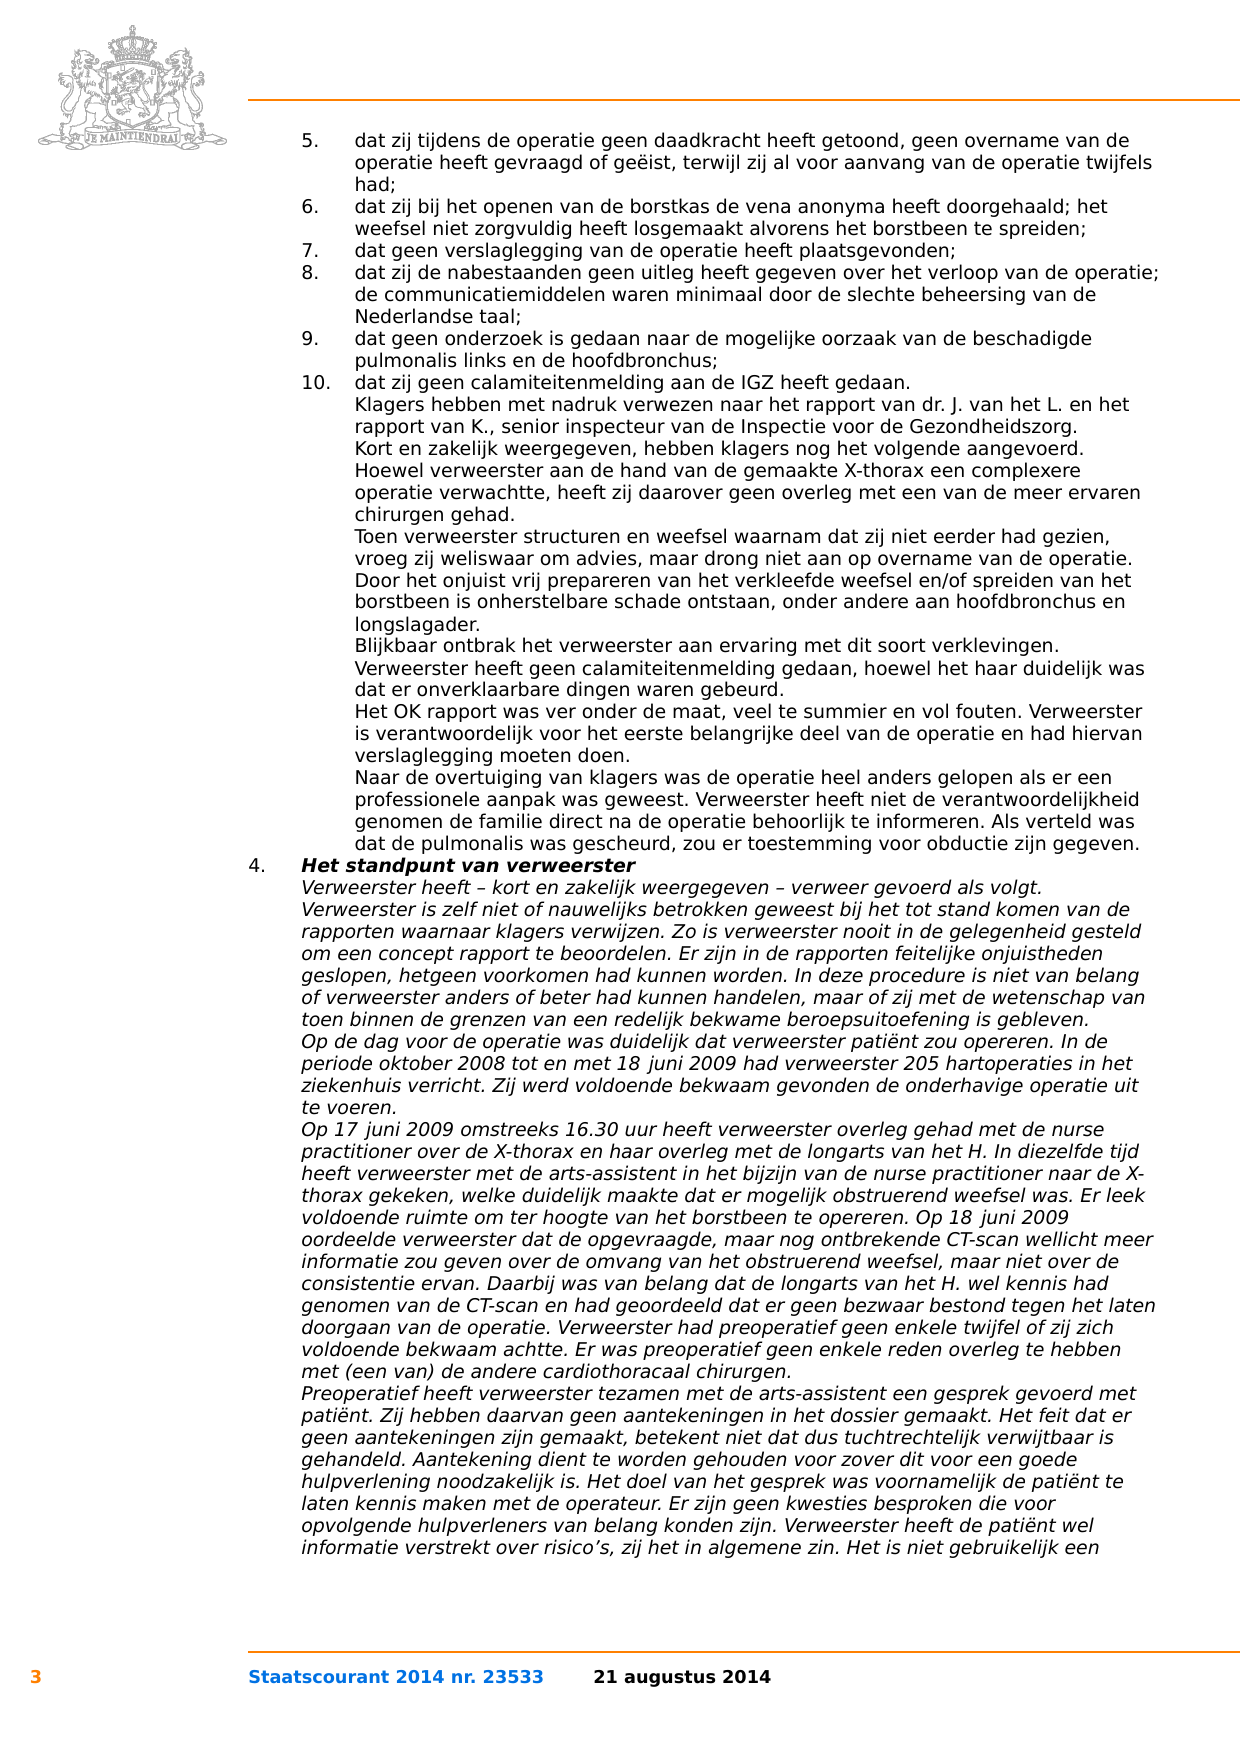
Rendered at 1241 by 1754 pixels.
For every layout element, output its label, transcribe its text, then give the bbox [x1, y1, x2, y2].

text Verweerster heeft geen calamiteitenmelding gedaan, hoewel het haar duidelijk was dat er onverklaarbare dingen waren gebeurd. [354, 657, 1163, 701]
text Verweerster is zelf niet of nauwelijks betrokken geweest bij het tot stand komen van de rapporten waarnaar klagers verwijzen. Zo is verweerster nooit in de gelegenheid gesteld om een concept rapport te beoordelen. Er zijn in de rapporten feitelijke onjuistheden geslopen, hetgeen voorkomen had kunnen worden. In deze procedure is niet van belang of verweerster anders of beter had kunnen handelen, maar of zij met de wetenschap van toen binnen de grenzen van een redelijk bekwame beroepsuitoefening is gebleven. [301, 899, 1163, 1031]
picture [38, 25, 227, 150]
text 7. dat geen verslaglegging van de operatie heeft plaatsgevonden; [301, 240, 1163, 262]
text Blijkbaar ontbrak het verweerster aan ervaring met dit soort verklevingen. [354, 635, 1163, 657]
text Op 17 juni 2009 omstreeks 16.30 uur heeft verweerster overleg gehad met de nurse practitioner over de X-thorax en haar overleg met de longarts van het H. In diezelfde tijd heeft verweerster met de arts-assistent in het bijzijn van de nurse practitioner naar de X-thorax gekeken, welke duidelijk maakte dat er mogelijk obstruerend weefsel was. Er leek voldoende ruimte om ter hoogte van het borstbeen te opereren. Op 18 juni 2009 oordeelde verweerster dat de opgevraagde, maar nog ontbrekende CT-scan wellicht meer informatie zou geven over de omvang van het obstruerend weefsel, maar niet over de consistentie ervan. Daarbij was van belang dat de longarts van het H. wel kennis had genomen van de CT-scan en had geoordeeld dat er geen bezwaar bestond tegen het laten doorgaan van de operatie. Verweerster had preoperatief geen enkele twijfel of zij zich voldoende bekwaam achtte. Er was preoperatief geen enkele reden overleg te hebben met (een van) de andere cardiothoracaal chirurgen. [301, 1119, 1163, 1383]
text Het OK rapport was ver onder de maat, veel te summier en vol fouten. Verweerster is verantwoordelijk voor het eerste belangrijke deel van de operatie en had hiervan verslaglegging moeten doen. [354, 701, 1163, 767]
text Klagers hebben met nadruk verwezen naar het rapport van dr. J. van het L. en het rapport van K., senior inspecteur van de Inspectie voor de Gezondheidszorg. [354, 394, 1163, 438]
text Hoewel verweerster aan de hand van de gemaakte X-thorax een complexere operatie verwachtte, heeft zij daarover geen overleg met een van de meer ervaren chirurgen gehad. [354, 459, 1163, 526]
text Preoperatief heeft verweerster tezamen met de arts-assistent een gesprek gevoerd met patiënt. Zij hebben daarvan geen aantekeningen in het dossier gemaakt. Het feit dat er geen aantekeningen zijn gemaakt, betekent niet dat dus tuchtrechtelijk verwijtbaar is gehandeld. Aantekening dient te worden gehouden voor zover dit voor een goede hulpverlening noodzakelijk is. Het doel van het gesprek was voornamelijk de patiënt te laten kennis maken met de operateur. Er zijn geen kwesties besproken die voor opvolgende hulpverleners van belang konden zijn. Verweerster heeft de patiënt wel informatie verstrekt over risico’s, zij het in algemene zin. Het is niet gebruikelijk een [301, 1383, 1163, 1558]
text 5. dat zij tijdens de operatie geen daadkracht heeft getoond, geen overname van de operatie heeft gevraagd of geëist, terwijl zij al voor aanvang van de operatie twijfels had; [301, 130, 1163, 196]
text 10. dat zij geen calamiteitenmelding aan de IGZ heeft gedaan. [301, 372, 1163, 394]
text Verweerster heeft – kort en zakelijk weergegeven – verweer gevoerd als volgt. [301, 877, 1163, 899]
text Naar de overtuiging van klagers was de operatie heel anders gelopen als er een professionele aanpak was geweest. Verweerster heeft niet de verantwoordelijkheid genomen de familie direct na de operatie behoorlijk te informeren. Als verteld was dat de pulmonalis was gescheurd, zou er toestemming voor obductie zijn gegeven. [354, 767, 1163, 855]
text 6. dat zij bij het openen van de borstkas de vena anonyma heeft doorgehaald; het weefsel niet zorgvuldig heeft losgemaakt alvorens het borstbeen te spreiden; [301, 196, 1163, 240]
text 4. Het standpunt van verweerster [248, 855, 1163, 877]
text Op de dag voor de operatie was duidelijk dat verweerster patiënt zou opereren. In de periode oktober 2008 tot en met 18 juni 2009 had verweerster 205 hartoperaties in het ziekenhuis verricht. Zij werd voldoende bekwaam gevonden de onderhavige operatie uit te voeren. [301, 1031, 1163, 1119]
text Toen verweerster structuren en weefsel waarnam dat zij niet eerder had gezien, vroeg zij weliswaar om advies, maar drong niet aan op overname van de operatie. Door het onjuist vrij prepareren van het verkleefde weefsel en/of spreiden van het borstbeen is onherstelbare schade ontstaan, onder andere aan hoofdbronchus en longslagader. [354, 526, 1163, 635]
text 9. dat geen onderzoek is gedaan naar de mogelijke oorzaak van de beschadigde pulmonalis links en de hoofdbronchus; [301, 328, 1163, 372]
text 8. dat zij de nabestaanden geen uitleg heeft gegeven over het verloop van de operatie; de communicatiemiddelen waren minimaal door de slechte beheersing van de Nederlandse taal; [301, 262, 1163, 328]
text Kort en zakelijk weergegeven, hebben klagers nog het volgende aangevoerd. [354, 438, 1163, 459]
